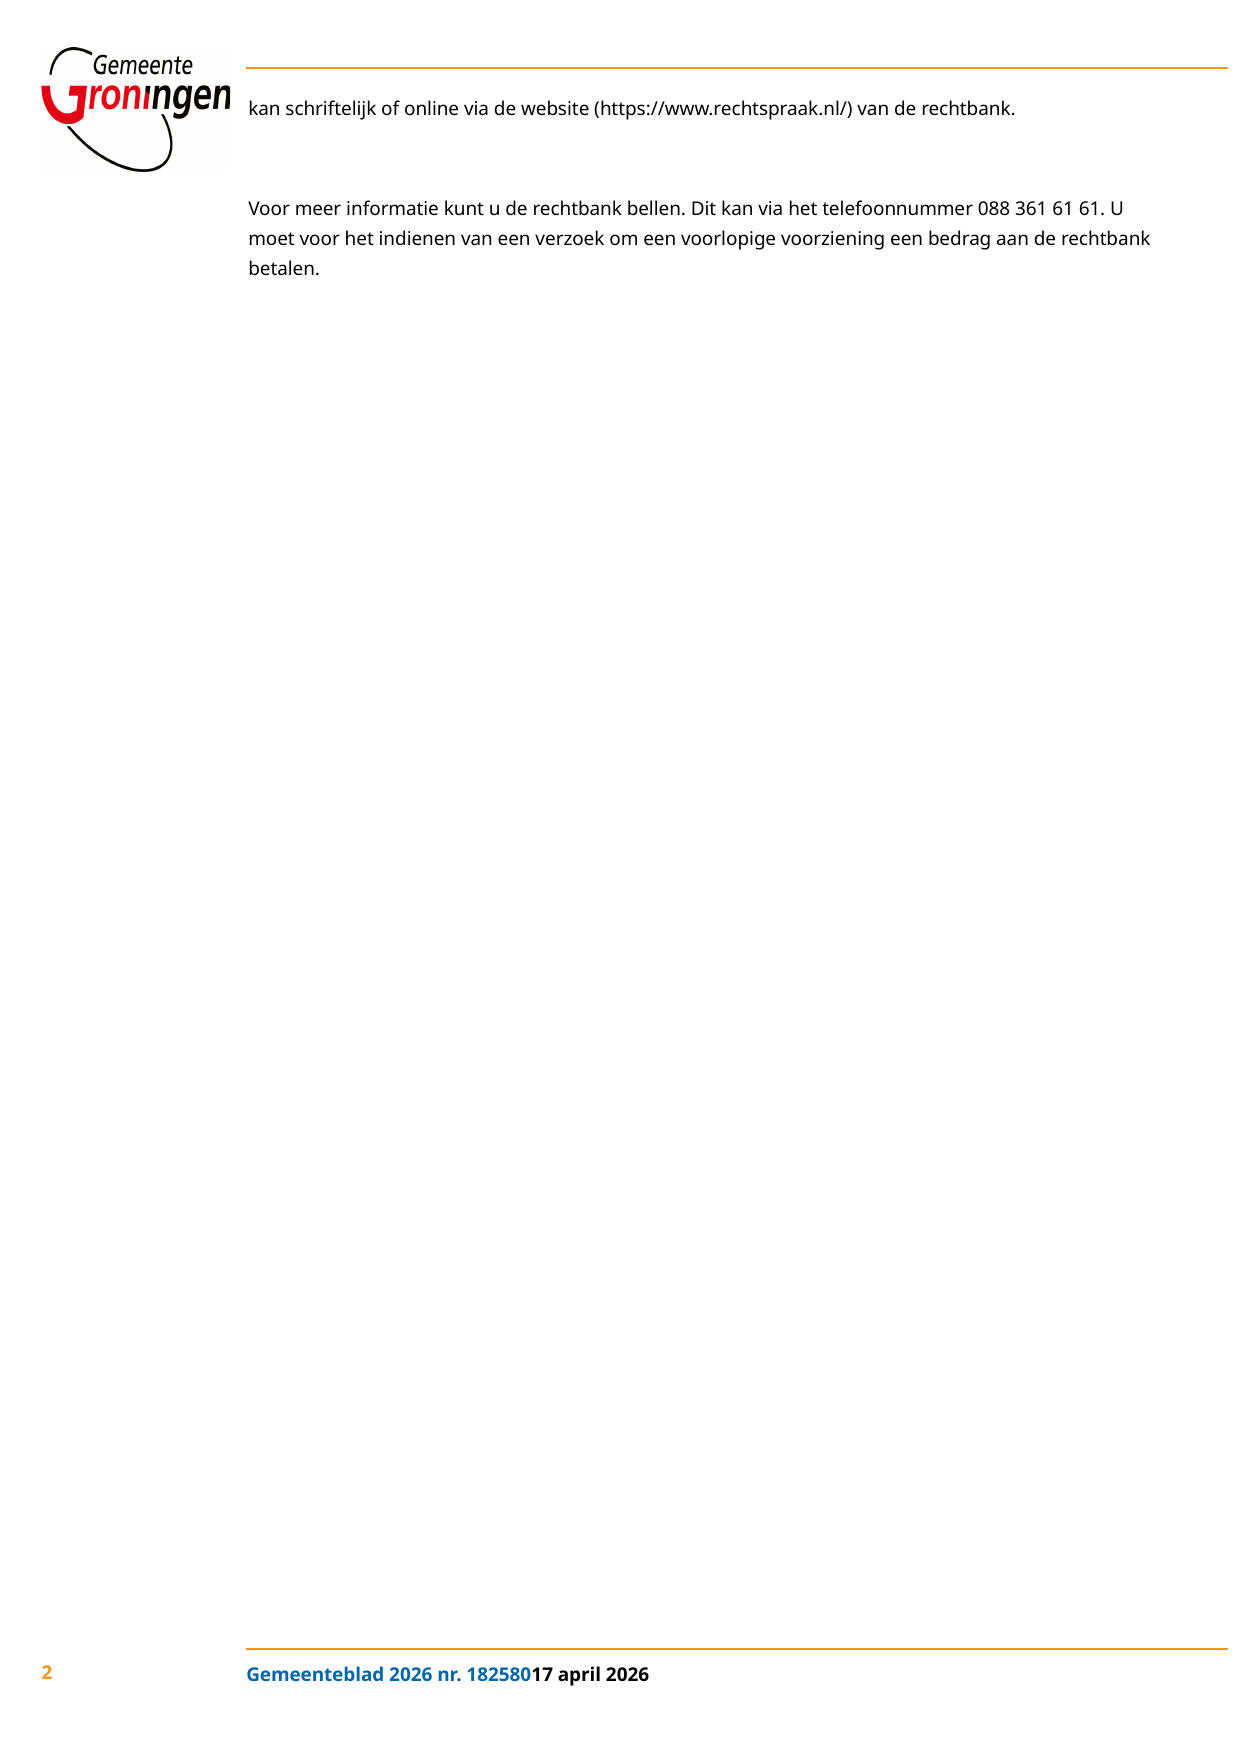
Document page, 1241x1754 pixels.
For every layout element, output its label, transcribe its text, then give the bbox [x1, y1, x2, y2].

picture [41, 47, 231, 172]
text kan schriftelijk of online via de website (https://www.rechtspraak.nl/) van de rechtbank. [248, 95, 1152, 121]
text Voor meer informatie kunt u de rechtbank bellen. Dit kan via het telefoonnummer 088 361 61 61. U moet voor het indienen van een verzoek om een voorlopige voorziening een bedrag aan de rechtbank betalen. [248, 196, 1152, 281]
